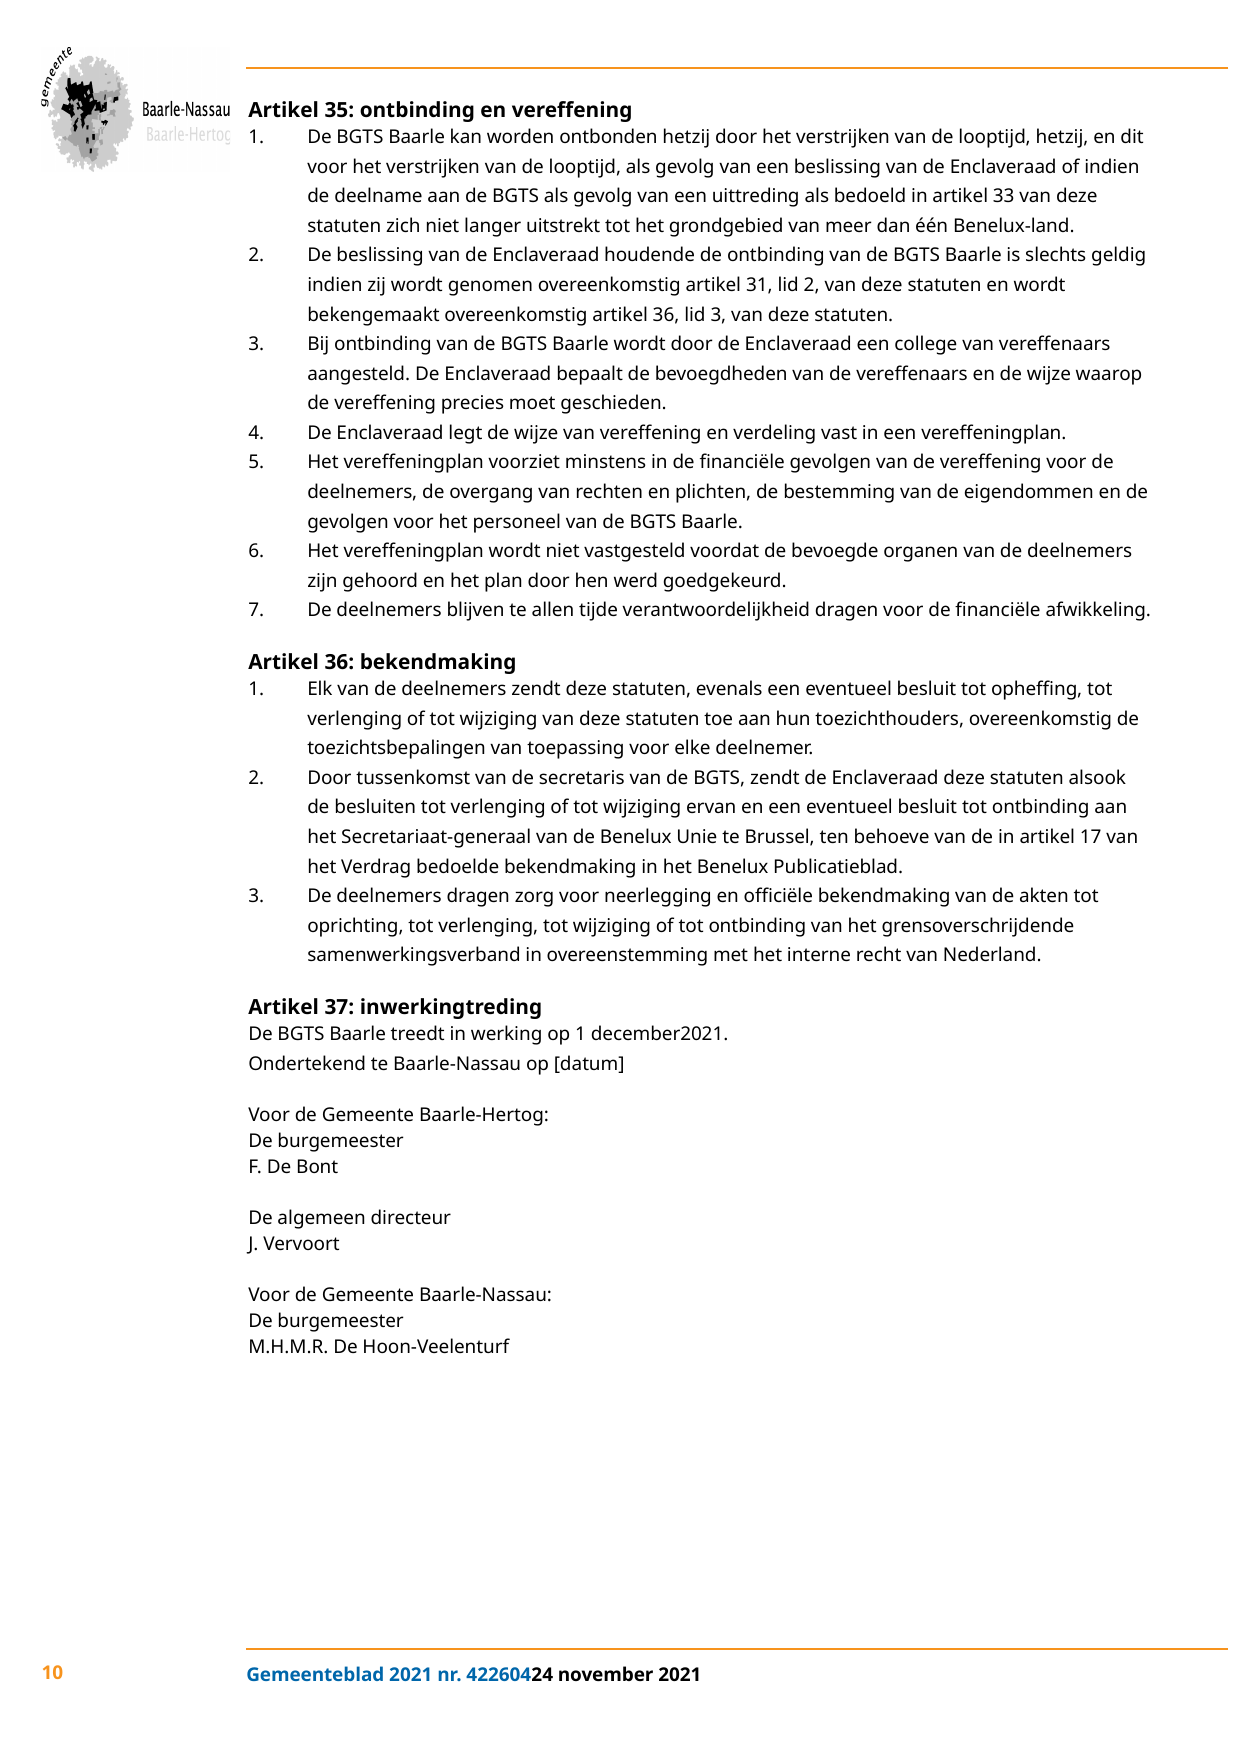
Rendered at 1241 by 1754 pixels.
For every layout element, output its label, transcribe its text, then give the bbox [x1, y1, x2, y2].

text De burgemeester [248, 1307, 1152, 1333]
list De deelnemers dragen zorg voor neerlegging en officiële bekendmaking van de akten tot oprichting, tot verlenging, tot wijziging of tot ontbinding van het grensoverschrijdende samenwerkingsverband in overeenstemming met het interne recht van Nederland. [248, 882, 1152, 967]
list De deelnemers blijven te allen tijde verantwoordelijkheid dragen voor de financiële afwikkeling. [248, 597, 1152, 622]
list De beslissing van de Enclaveraad houdende de ontbinding van de BGTS Baarle is slechts geldig indien zij wordt genomen overeenkomstig artikel 31, lid 2, van deze statuten en wordt bekengemaakt overeenkomstig artikel 36, lid 3, van deze statuten. [248, 242, 1152, 326]
text De burgemeester [248, 1127, 1152, 1153]
text De BGTS Baarle treedt in werking op 1 december2021. [248, 1021, 1152, 1046]
text Voor de Gemeente Baarle-Nassau: [248, 1282, 1152, 1307]
list Bij ontbinding van de BGTS Baarle wordt door de Enclaveraad een college van vereffenaars aangesteld. De Enclaveraad bepaalt de bevoegdheden van de vereffenaars en de wijze waarop de vereffening precies moet geschieden. [248, 330, 1152, 415]
text M.H.M.R. De Hoon-Veelenturf [248, 1333, 1152, 1359]
list Het vereffeningplan wordt niet vastgesteld voordat de bevoegde organen van de deelnemers zijn gehoord en het plan door hen werd goedgekeurd. [248, 537, 1152, 593]
text Artikel 35: ontbinding en vereffening [248, 95, 1152, 123]
text J. Vervoort [248, 1230, 1152, 1256]
list De BGTS Baarle kan worden ontbonden hetzij door het verstrijken van de looptijd, hetzij, en dit voor het verstrijken van de looptijd, als gevolg van een beslissing van de Enclaveraad of indien de deelname aan de BGTS als gevolg van een uittreding als bedoeld in artikel 33 van deze statuten zich niet langer uitstrekt tot het grondgebied van meer dan één Benelux-land. [248, 123, 1152, 238]
text Artikel 37: inwerkingtreding [248, 992, 1152, 1021]
text De algemeen directeur [248, 1204, 1152, 1230]
text F. De Bont [248, 1153, 1152, 1179]
text Artikel 36: bekendmaking [248, 647, 1152, 675]
text Ondertekend te Baarle-Nassau op [datum] [248, 1050, 1152, 1076]
picture [41, 47, 231, 172]
text Voor de Gemeente Baarle-Hertog: [248, 1102, 1152, 1127]
list Door tussenkomst van de secretaris van de BGTS, zendt de Enclaveraad deze statuten alsook de besluiten tot verlenging of tot wijziging ervan en een eventueel besluit tot ontbinding aan het Secretariaat-generaal van de Benelux Unie te Brussel, ten behoeve van de in artikel 17 van het Verdrag bedoelde bekendmaking in het Benelux Publicatieblad. [248, 764, 1152, 879]
list Het vereffeningplan voorziet minstens in de financiële gevolgen van de vereffening voor de deelnemers, de overgang van rechten en plichten, de bestemming van de eigendommen en de gevolgen voor het personeel van de BGTS Baarle. [248, 449, 1152, 533]
list De Enclaveraad legt de wijze van vereffening en verdeling vast in een vereffeningplan. [248, 419, 1152, 445]
list Elk van de deelnemers zendt deze statuten, evenals een eventueel besluit tot opheffing, tot verlenging of tot wijziging van deze statuten toe aan hun toezichthouders, overeenkomstig de toezichtsbepalingen van toepassing voor elke deelnemer. [248, 675, 1152, 760]
